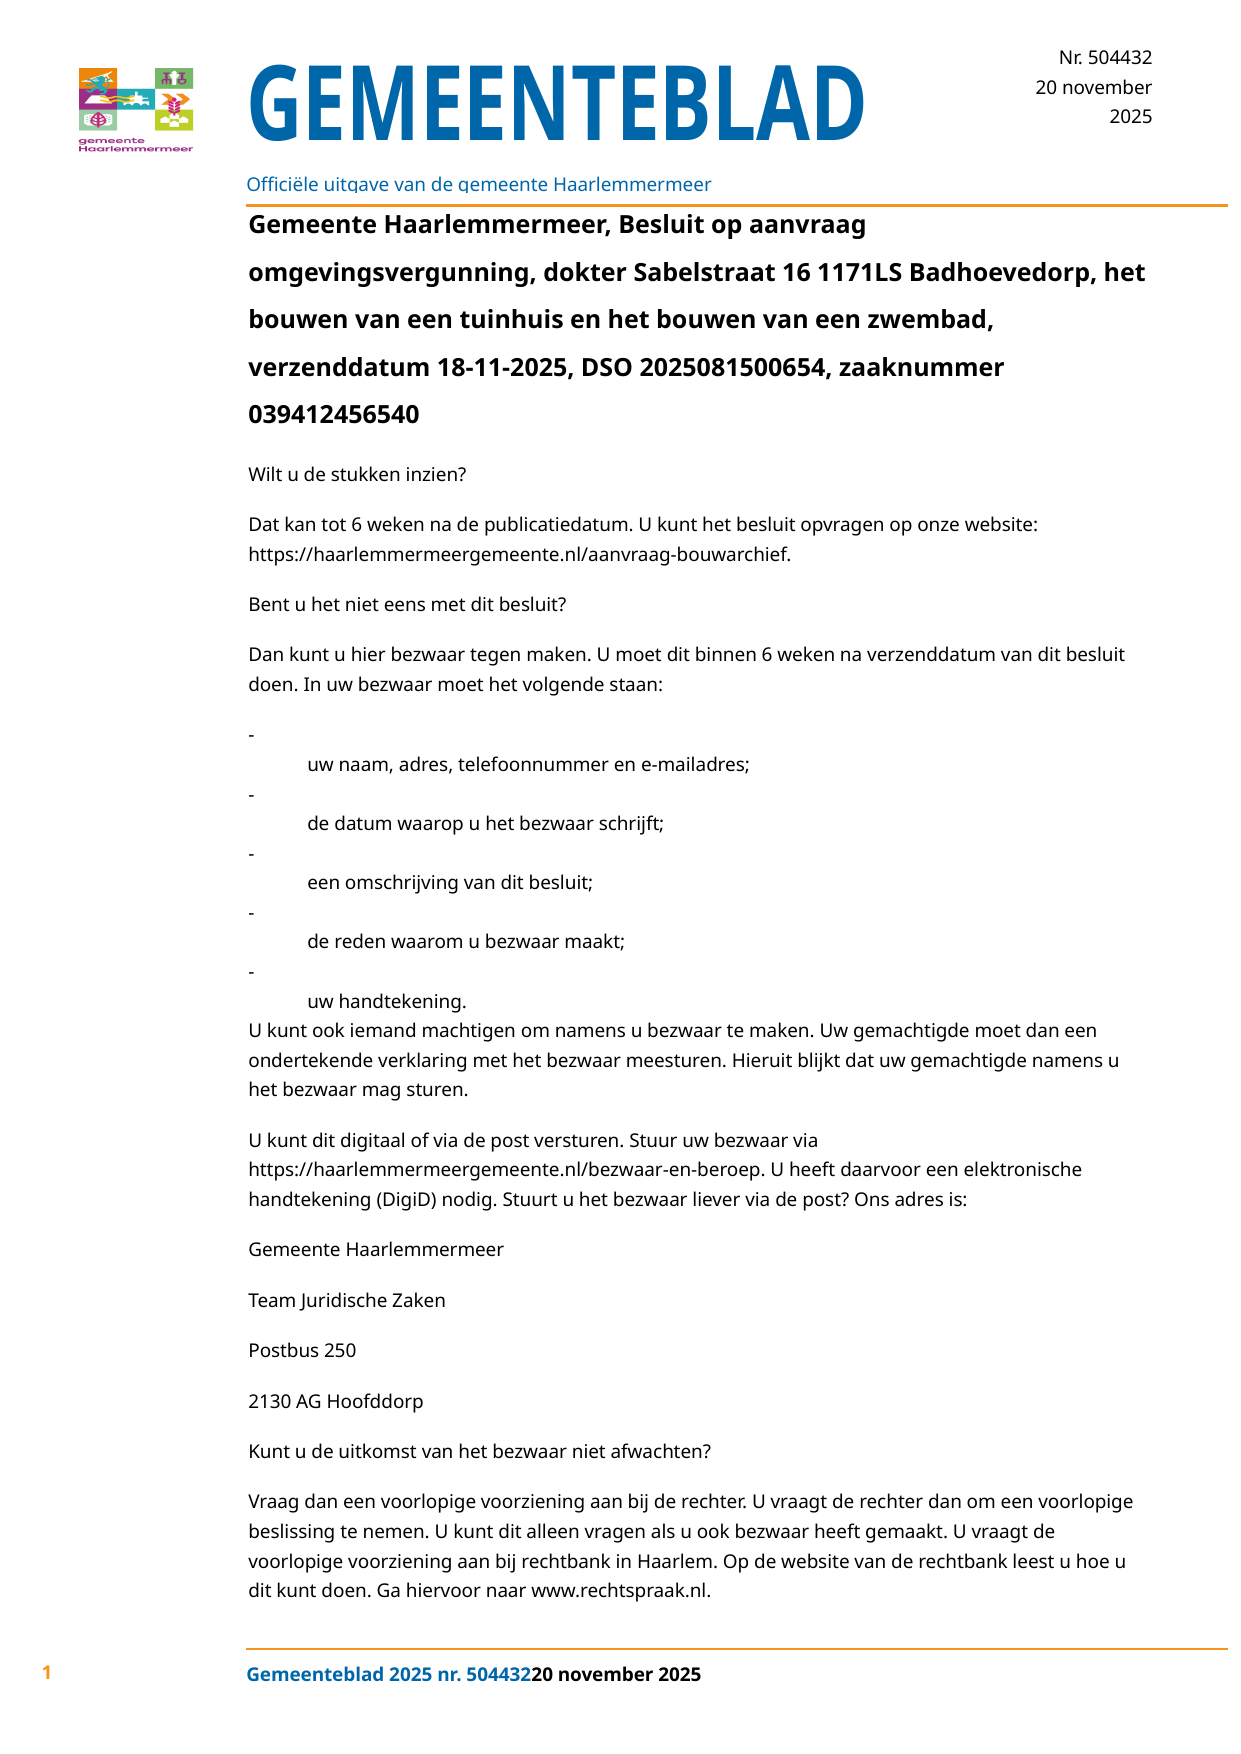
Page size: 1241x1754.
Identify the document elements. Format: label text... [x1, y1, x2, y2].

text U kunt dit digitaal of via de post versturen. Stuur uw bezwaar via https://haarlemmermeergemeente.nl/bezwaar-en-beroep. U heeft daarvoor een elektronische handtekening (DigiD) nodig. Stuurt u het bezwaar liever via de post? Ons adres is: [248, 1127, 1152, 1212]
text Wilt u de stukken inzien? [248, 461, 1152, 486]
list een omschrijving van dit besluit; [248, 869, 1152, 895]
text Vraag dan een voorlopige voorziening aan bij de rechter. U vraagt de rechter dan om een voorlopige beslissing te nemen. U kunt dit alleen vragen als u ook bezwaar heeft gemaakt. U vraagt de voorlopige voorziening aan bij rechtbank in Haarlem. Op de website van de rechtbank leest u hoe u dit kunt doen. Ga hiervoor naar www.rechtspraak.nl. [248, 1489, 1152, 1603]
text Team Juridische Zaken [248, 1287, 1152, 1313]
text Dat kan tot 6 weken na de publicatiedatum. U kunt het besluit opvragen op onze website: https://haarlemmermeergemeente.nl/aanvraag-bouwarchief. [248, 511, 1152, 566]
text Dan kunt u hier bezwaar tegen maken. U moet dit binnen 6 weken na verzenddatum van dit besluit doen. In uw bezwaar moet het volgende staan: [248, 642, 1152, 697]
text Gemeente Haarlemmermeer [248, 1237, 1152, 1262]
list uw handtekening. [248, 988, 1152, 1013]
text Kunt u de uitkomst van het bezwaar niet afwachten? [248, 1438, 1152, 1464]
text Gemeente Haarlemmermeer, Besluit op aanvraag omgevingsvergunning, dokter Sabelstraat 16 1171LS Badhoevedorp, het bouwen van een tuinhuis en het bouwen van een zwembad, verzenddatum 18-11-2025, DSO 2025081500654, zaaknummer 039412456540 [248, 207, 1152, 431]
list de reden waarom u bezwaar maakt; [248, 929, 1152, 954]
picture [41, 47, 231, 172]
text Bent u het niet eens met dit besluit? [248, 591, 1152, 617]
text 2130 AG Hoofddorp [248, 1388, 1152, 1413]
text U kunt ook iemand machtigen om namens u bezwaar te maken. Uw gemachtigde moet dan een ondertekende verklaring met het bezwaar meesturen. Hieruit blijkt dat uw gemachtigde namens u het bezwaar mag sturen. [248, 1017, 1152, 1102]
text Postbus 250 [248, 1337, 1152, 1363]
list de datum waarop u het bezwaar schrijft; [248, 810, 1152, 836]
list uw naam, adres, telefoonnummer en e-mailadres; [248, 751, 1152, 777]
